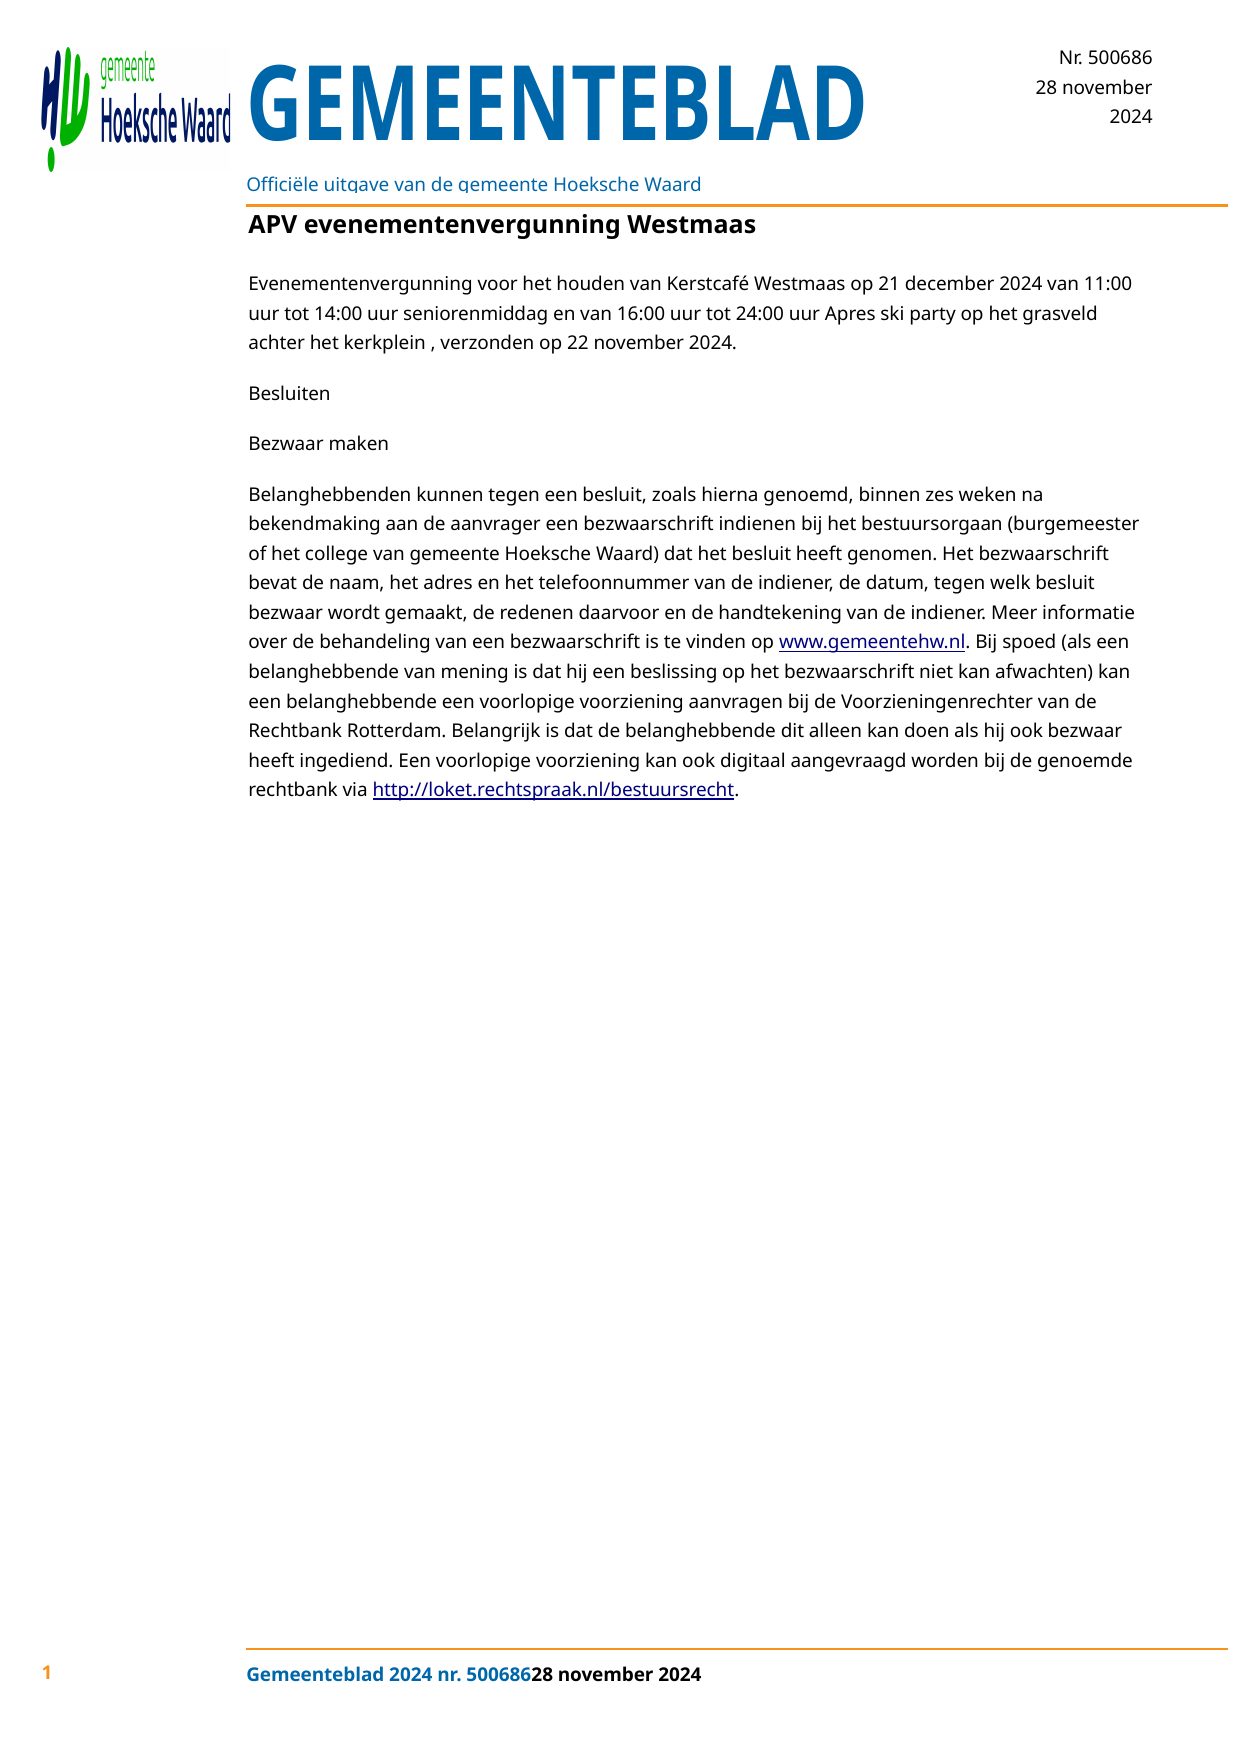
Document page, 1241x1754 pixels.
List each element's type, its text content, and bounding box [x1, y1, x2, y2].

text APV evenementenvergunning Westmaas [248, 207, 1152, 241]
text Belanghebbenden kunnen tegen een besluit, zoals hierna genoemd, binnen zes weken na bekendmaking aan de aanvrager een bezwaarschrift indienen bij het bestuursorgaan (burgemeester of het college van gemeente Hoeksche Waard) dat het besluit heeft genomen. Het bezwaarschrift bevat de naam, het adres en het telefoonnummer van de indiener, de datum, tegen welk besluit bezwaar wordt gemaakt, de redenen daarvoor en de handtekening van de indiener. Meer informatie over de behandeling van een bezwaarschrift is te vinden op www.gemeentehw.nl. Bij spoed (als een belanghebbende van mening is dat hij een beslissing op het bezwaarschrift niet kan afwachten) kan een belanghebbende een voorlopige voorziening aanvragen bij de Voorzieningenrechter van de Rechtbank Rotterdam. Belangrijk is dat de belanghebbende dit alleen kan doen als hij ook bezwaar heeft ingediend. Een voorlopige voorziening kan ook digitaal aangevraagd worden bij de genoemde rechtbank via http://loket.rechtspraak.nl/bestuursrecht. [248, 481, 1152, 802]
text Besluiten [248, 380, 1152, 406]
picture [41, 47, 231, 172]
text Evenementenvergunning voor het houden van Kerstcafé Westmaas op 21 december 2024 van 11:00 uur tot 14:00 uur seniorenmiddag en van 16:00 uur tot 24:00 uur Apres ski party op het grasveld achter het kerkplein , verzonden op 22 november 2024. [248, 270, 1152, 355]
text Bezwaar maken [248, 430, 1152, 456]
